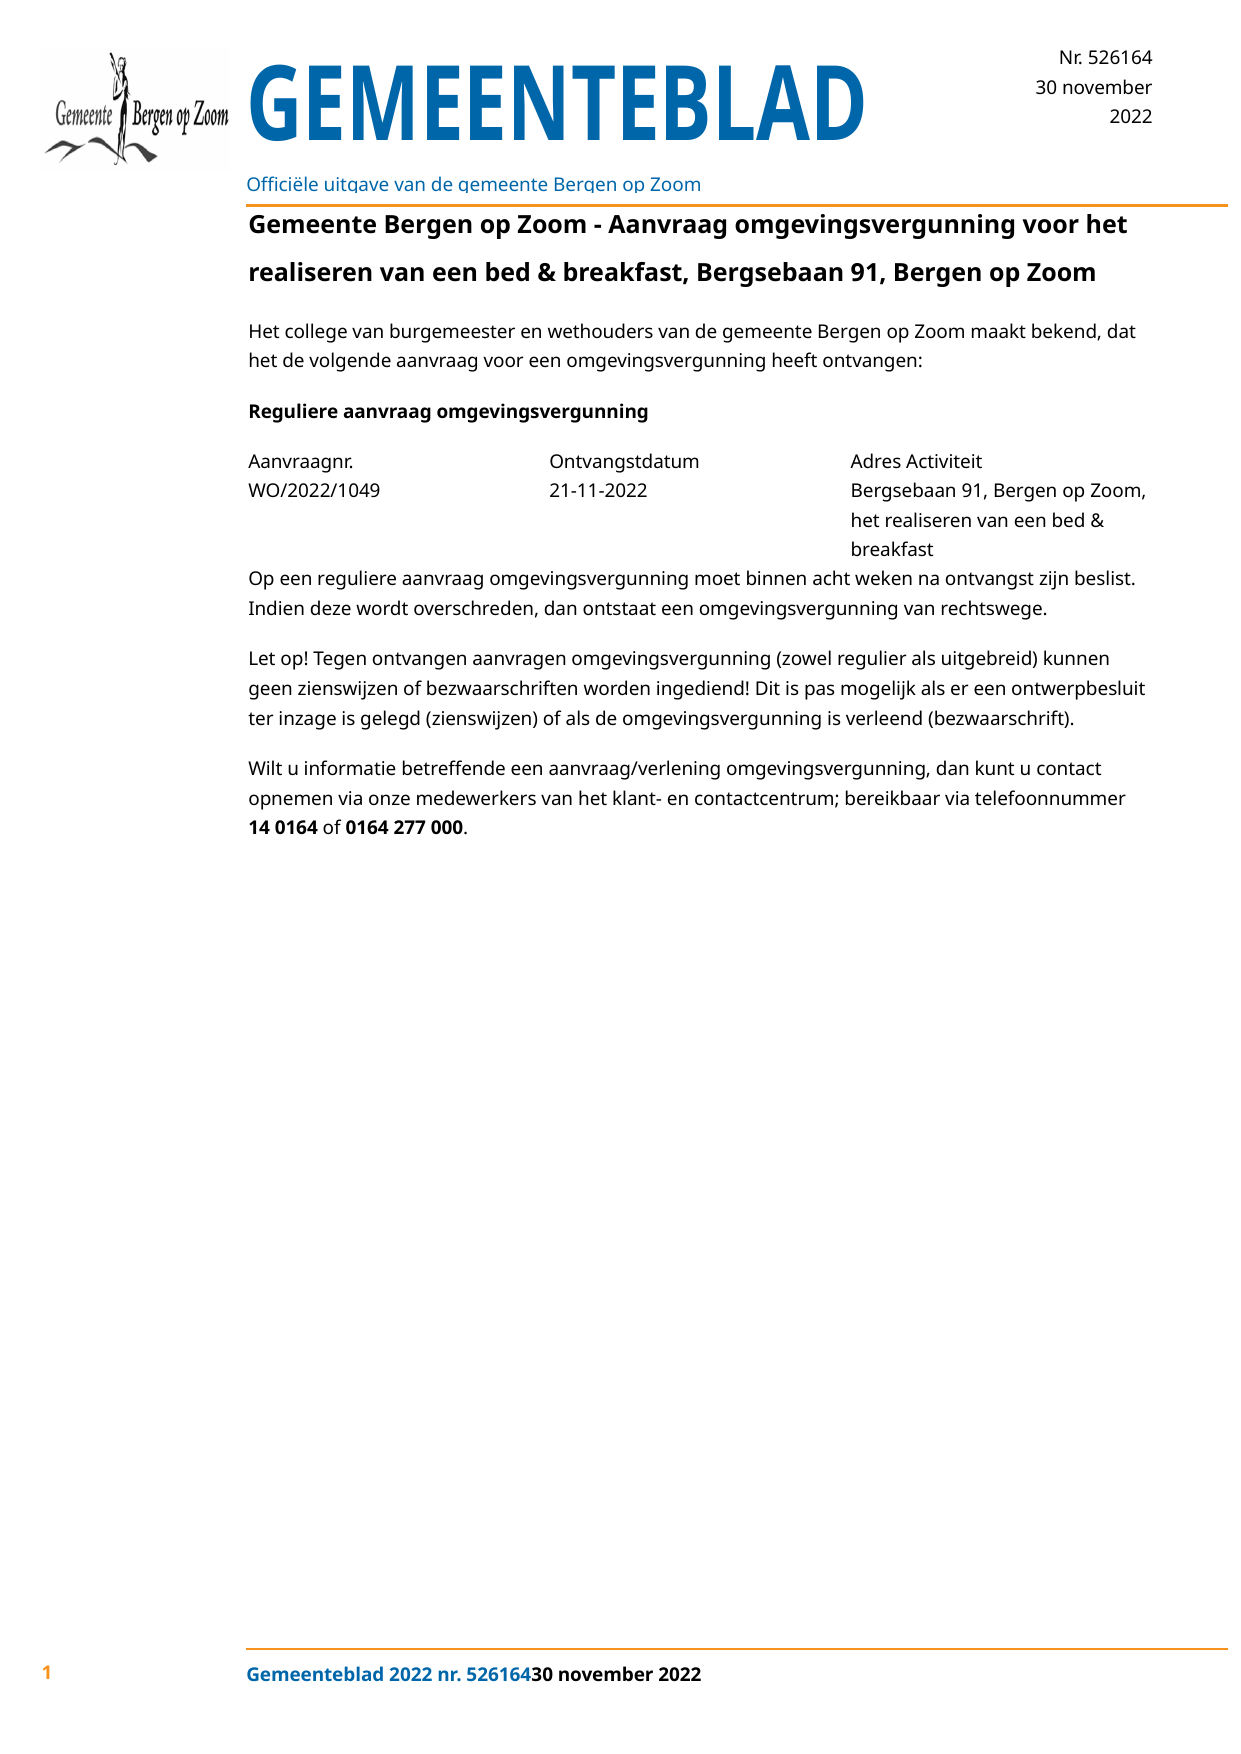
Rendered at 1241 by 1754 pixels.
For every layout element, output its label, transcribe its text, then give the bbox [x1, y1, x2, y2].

text Wilt u informatie betreffende een aanvraag/verlening omgevingsvergunning, dan kunt u contact opnemen via onze medewerkers van het klant- en contactcentrum; bereikbaar via telefoonnummer 14 0164 of 0164 277 000. [248, 755, 1152, 840]
text Op een reguliere aanvraag omgevingsvergunning moet binnen acht weken na ontvangst zijn beslist. Indien deze wordt overschreden, dan ontstaat een omgevingsvergunning van rechtswege. [248, 566, 1152, 621]
table_header Adres Activiteit [850, 449, 1152, 474]
text Let op! Tegen ontvangen aanvragen omgevingsvergunning (zowel regulier als uitgebreid) kunnen geen zienswijzen of bezwaarschriften worden ingediend! Dit is pas mogelijk als er een ontwerpbesluit ter inzage is gelegd (zienswijzen) of als de omgevingsvergunning is verleend (bezwaarschrift). [248, 646, 1152, 731]
table_header Ontvangstdatum [549, 449, 850, 474]
table_header Aanvraagnr. [248, 449, 549, 474]
text Het college van burgemeester en wethouders van de gemeente Bergen op Zoom maakt bekend, dat het de volgende aanvraag voor een omgevingsvergunning heeft ontvangen: [248, 318, 1152, 373]
text Gemeente Bergen op Zoom - Aanvraag omgevingsvergunning voor het realiseren van een bed & breakfast, Bergsebaan 91, Bergen op Zoom [248, 207, 1152, 288]
table_header WO/2022/1049 [248, 478, 549, 562]
table_header 21-11-2022 [549, 478, 850, 562]
picture [41, 47, 231, 172]
table_header Bergsebaan 91, Bergen op Zoom, het realiseren van een bed & breakfast [850, 478, 1152, 562]
text Reguliere aanvraag omgevingsvergunning [248, 398, 1152, 424]
